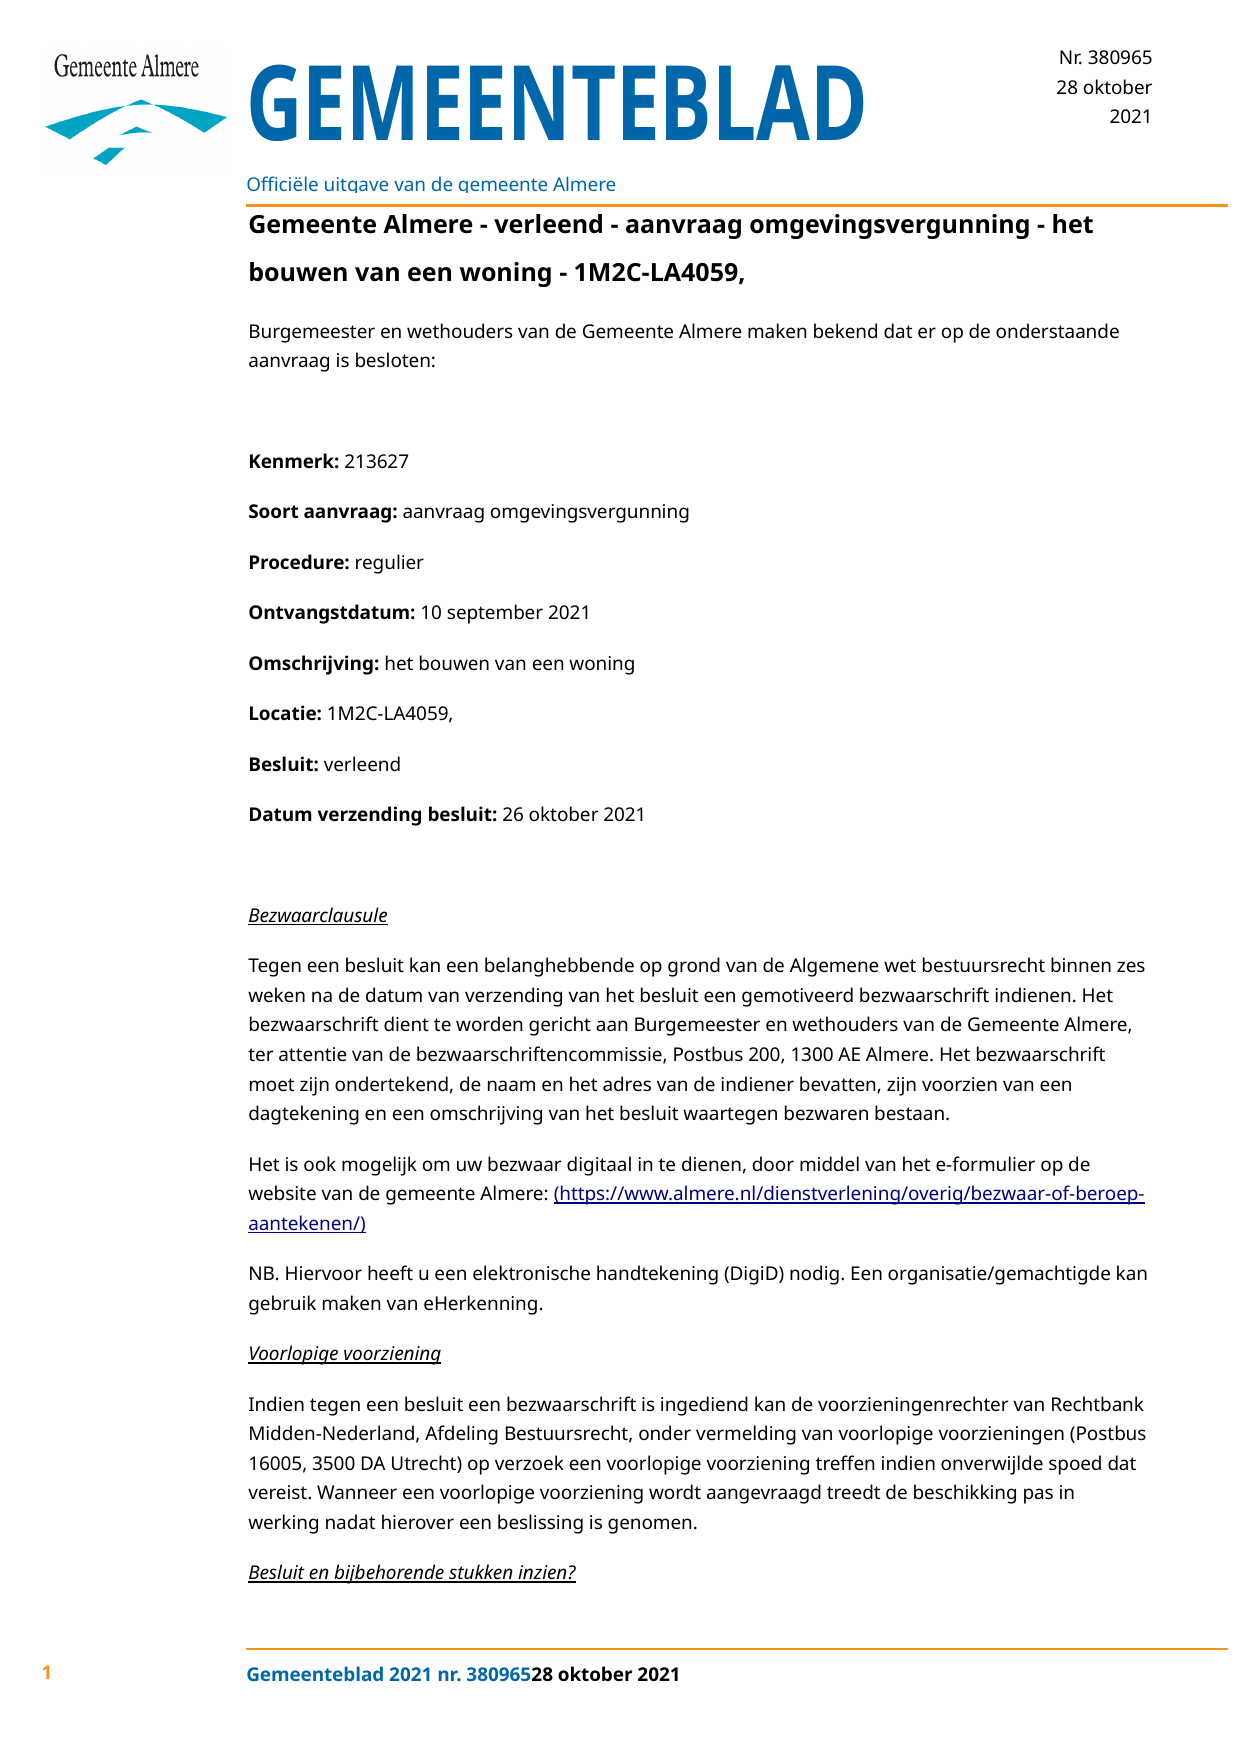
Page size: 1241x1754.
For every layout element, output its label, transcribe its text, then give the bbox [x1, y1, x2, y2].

text Soort aanvraag: aanvraag omgevingsvergunning [248, 499, 1152, 524]
text Ontvangstdatum: 10 september 2021 [248, 599, 1152, 625]
text Procedure: regulier [248, 549, 1152, 575]
text Datum verzending besluit: 26 oktober 2021 [248, 801, 1152, 827]
text Voorlopige voorziening [248, 1340, 1152, 1366]
text Omschrijving: het bouwen van een woning [248, 650, 1152, 676]
text Besluit en bijbehorende stukken inzien? [248, 1559, 1152, 1585]
text Bezwaarclausule [248, 902, 1152, 928]
text Gemeente Almere - verleend - aanvraag omgevingsvergunning - het bouwen van een woning - 1M2C-LA4059, [248, 207, 1152, 288]
text Burgemeester en wethouders van de Gemeente Almere maken bekend dat er op de onderstaande aanvraag is besloten: [248, 318, 1152, 373]
text Kenmerk: 213627 [248, 448, 1152, 474]
text Tegen een besluit kan een belanghebbende op grond van de Algemene wet bestuursrecht binnen zes weken na de datum van verzending van het besluit een gemotiveerd bezwaarschrift indienen. Het bezwaarschrift dient te worden gericht aan Burgemeester en wethouders van de Gemeente Almere, ter attentie van de bezwaarschriftencommissie, Postbus 200, 1300 AE Almere. Het bezwaarschrift moet zijn ondertekend, de naam en het adres van de indiener bevatten, zijn voorzien van een dagtekening en een omschrijving van het besluit waartegen bezwaren bestaan. [248, 952, 1152, 1126]
picture [41, 47, 231, 172]
text Locatie: 1M2C-LA4059, [248, 700, 1152, 726]
text Het is ook mogelijk om uw bezwaar digitaal in te dienen, door middel van het e-formulier op de website van de gemeente Almere: (https://www.almere.nl/dienstverlening/overig/bezwaar-of-beroep-aantekenen/) [248, 1151, 1152, 1236]
text Indien tegen een besluit een bezwaarschrift is ingediend kan de voorzieningenrechter van Rechtbank Midden-Nederland, Afdeling Bestuursrecht, onder vermelding van voorlopige voorzieningen (Postbus 16005, 3500 DA Utrecht) op verzoek een voorlopige voorziening treffen indien onverwijlde spoed dat vereist. Wanneer een voorlopige voorziening wordt aangevraagd treedt de beschikking pas in werking nadat hierover een beslissing is genomen. [248, 1391, 1152, 1535]
text Besluit: verleend [248, 751, 1152, 777]
text NB. Hiervoor heeft u een elektronische handtekening (DigiD) nodig. Een organisatie/gemachtigde kan gebruik maken van eHerkenning. [248, 1260, 1152, 1316]
